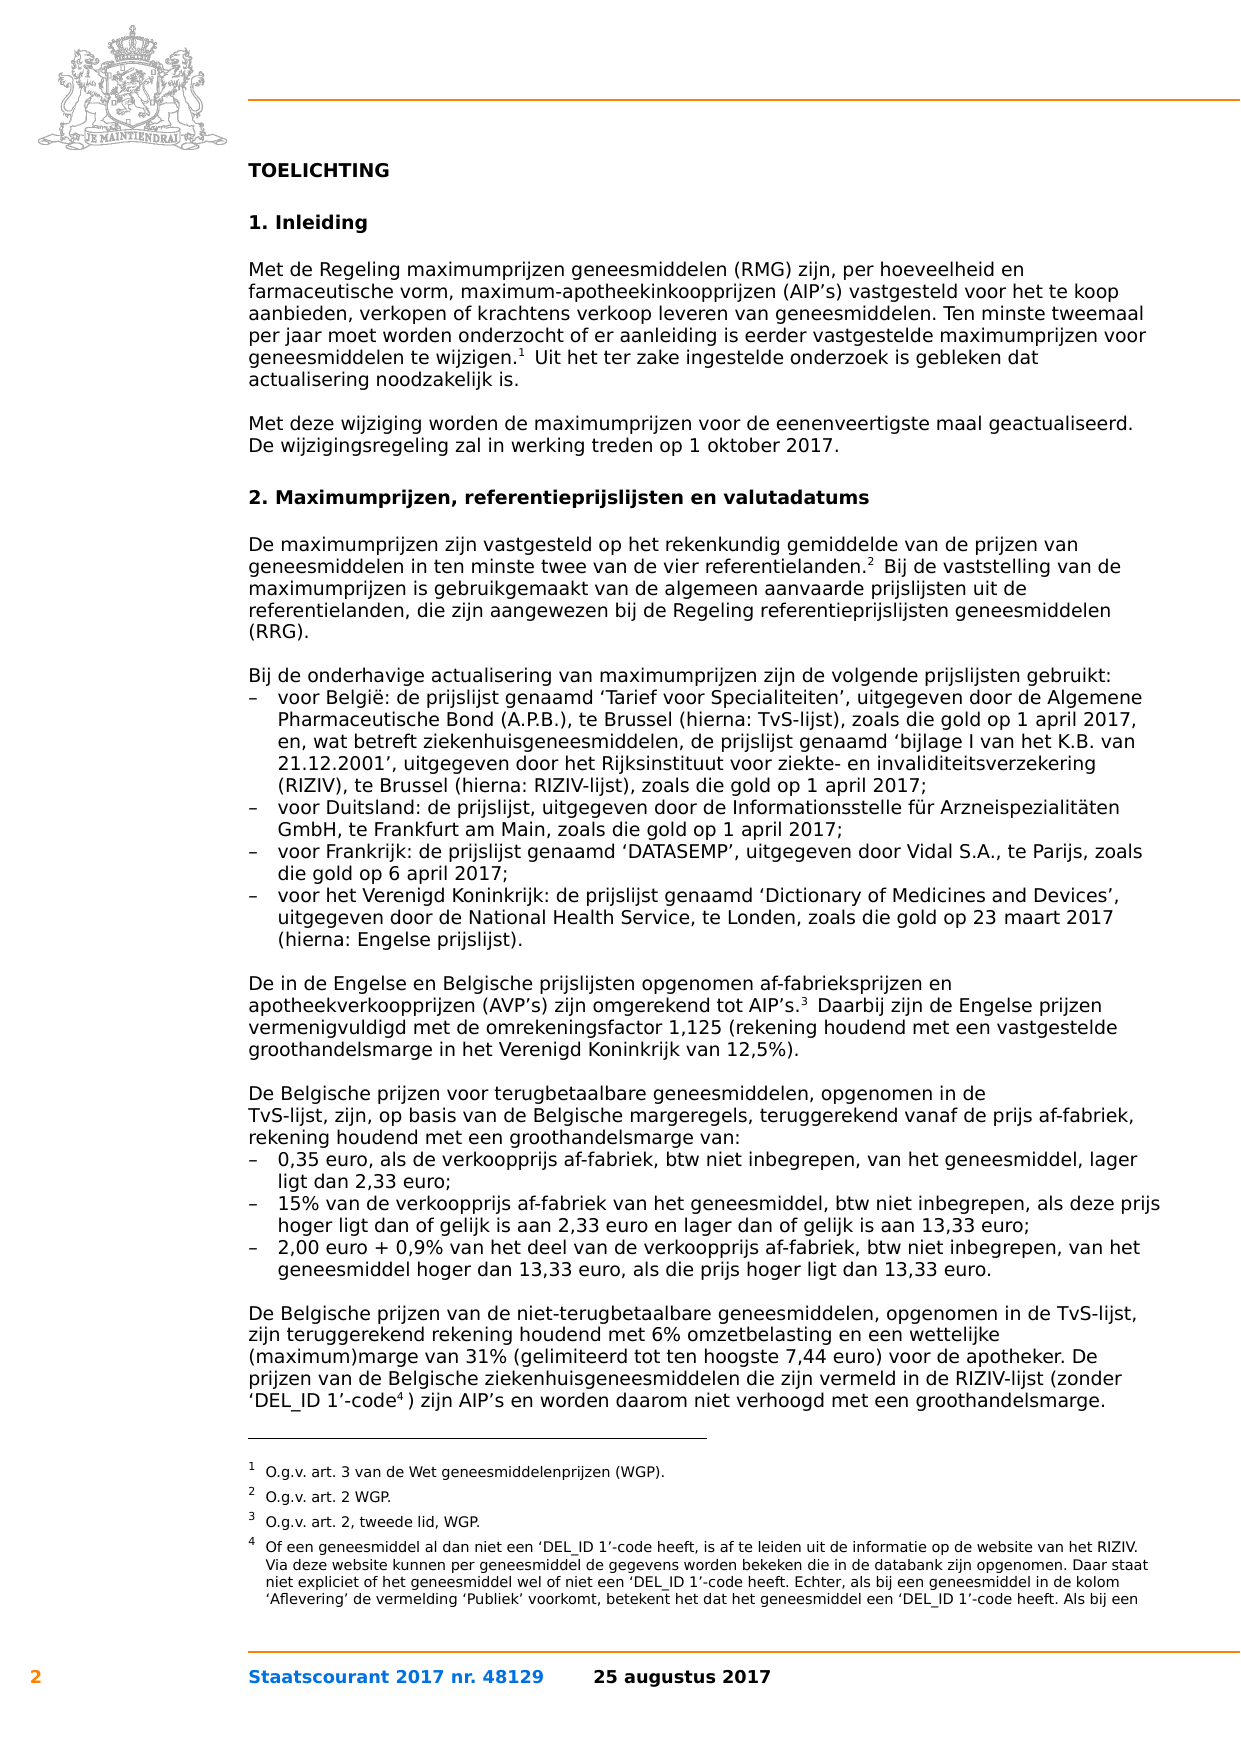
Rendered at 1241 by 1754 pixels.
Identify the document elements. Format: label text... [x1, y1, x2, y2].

text – voor Frankrijk: de prijslijst genaamd ‘DATASEMP’, uitgegeven door Vidal S.A., te Parijs, zoals die gold op 6 april 2017; [248, 841, 1163, 885]
text Of een geneesmiddel al dan niet een ‘DEL_ID 1’-code heeft, is af te leiden uit de informatie op de website van het RIZIV. Via deze website kunnen per geneesmiddel de gegevens worden bekeken die in de databank zijn opgenomen. Daar staat niet expliciet of het geneesmiddel wel of niet een ‘DEL_ID 1’-code heeft. Echter, als bij een geneesmiddel in de kolom ‘Aflevering’ de vermelding ‘Publiek’ voorkomt, betekent het dat het geneesmiddel een ‘DEL_ID 1’-code heeft. Als bij een [248, 1535, 1163, 1608]
text – voor België: de prijslijst genaamd ‘Tarief voor Specialiteiten’, uitgegeven door de Algemene Pharmaceutische Bond (A.P.B.), te Brussel (hierna: TvS-lijst), zoals die gold op 1 april 2017, en, wat betreft ziekenhuisgeneesmiddelen, de prijslijst genaamd ‘bijlage I van het K.B. van 21.12.2001’, uitgegeven door het Rijksinstituut voor ziekte- en invaliditeitsverzekering (RIZIV), te Brussel (hierna: RIZIV-lijst), zoals die gold op 1 april 2017; [248, 687, 1163, 797]
subtitle 2. Maximumprijzen, referentieprijslijsten en valutadatums [248, 487, 1163, 508]
text Met de Regeling maximumprijzen geneesmiddelen (RMG) zijn, per hoeveelheid en farmaceutische vorm, maximum-apotheekinkoopprijzen (AIP’s) vastgesteld voor het te koop aanbieden, verkopen of krachtens verkoop leveren van geneesmiddelen. Ten minste tweemaal per jaar moet worden onderzocht of er aanleiding is eerder vastgestelde maximumprijzen voor geneesmiddelen te wijzigen. Uit het ter zake ingestelde onderzoek is gebleken dat actualisering noodzakelijk is. [248, 259, 1163, 391]
text O.g.v. art. 3 van de Wet geneesmiddelenprijzen (WGP). [248, 1460, 1163, 1482]
text – voor Duitsland: de prijslijst, uitgegeven door de Informationsstelle für Arzneispezialitäten GmbH, te Frankfurt am Main, zoals die gold op 1 april 2017; [248, 797, 1163, 841]
text Met deze wijziging worden de maximumprijzen voor de eenenveertigste maal geactualiseerd. De wijzigingsregeling zal in werking treden op 1 oktober 2017. [248, 413, 1163, 457]
text – 2,00 euro + 0,9% van het deel van de verkoopprijs af-fabriek, btw niet inbegrepen, van het geneesmiddel hoger dan 13,33 euro, als die prijs hoger ligt dan 13,33 euro. [248, 1237, 1163, 1281]
text De in de Engelse en Belgische prijslijsten opgenomen af-fabrieksprijzen en apotheekverkoopprijzen (AVP’s) zijn omgerekend tot AIP’s. Daarbij zijn de Engelse prijzen vermenigvuldigd met de omrekeningsfactor 1,125 (rekening houdend met een vastgestelde groothandelsmarge in het Verenigd Koninkrijk van 12,5%). [248, 973, 1163, 1061]
text De Belgische prijzen voor terugbetaalbare geneesmiddelen, opgenomen in de [248, 1083, 1163, 1105]
text – voor het Verenigd Koninkrijk: de prijslijst genaamd ‘Dictionary of Medicines and Devices’, uitgegeven door de National Health Service, te Londen, zoals die gold op 23 maart 2017 (hierna: Engelse prijslijst). [248, 885, 1163, 951]
text De maximumprijzen zijn vastgesteld op het rekenkundig gemiddelde van de prijzen van geneesmiddelen in ten minste twee van de vier referentielanden. Bij de vaststelling van de maximumprijzen is gebruikgemaakt van de algemeen aanvaarde prijslijsten uit de referentielanden, die zijn aangewezen bij de Regeling referentieprijslijsten geneesmiddelen (RRG). [248, 533, 1163, 643]
subtitle TOELICHTING [248, 160, 1163, 182]
text – 0,35 euro, als de verkoopprijs af-fabriek, btw niet inbegrepen, van het geneesmiddel, lager ligt dan 2,33 euro; [248, 1149, 1163, 1193]
text O.g.v. art. 2 WGP. [248, 1485, 1163, 1507]
text O.g.v. art. 2, tweede lid, WGP. [248, 1510, 1163, 1532]
subtitle 1. Inleiding [248, 212, 1163, 234]
text TvS-lijst, zijn, op basis van de Belgische margeregels, teruggerekend vanaf de prijs af-fabriek, rekening houdend met een groothandelsmarge van: [248, 1105, 1163, 1149]
picture [38, 25, 227, 150]
text – 15% van de verkoopprijs af-fabriek van het geneesmiddel, btw niet inbegrepen, als deze prijs hoger ligt dan of gelijk is aan 2,33 euro en lager dan of gelijk is aan 13,33 euro; [248, 1193, 1163, 1237]
text Bij de onderhavige actualisering van maximumprijzen zijn de volgende prijslijsten gebruikt: [248, 665, 1163, 687]
text De Belgische prijzen van de niet-terugbetaalbare geneesmiddelen, opgenomen in de TvS-lijst, zijn teruggerekend rekening houdend met 6% omzetbelasting en een wettelijke (maximum)marge van 31% (gelimiteerd tot ten hoogste 7,44 euro) voor de apotheker. De prijzen van de Belgische ziekenhuisgeneesmiddelen die zijn vermeld in de RIZIV-lijst (zonder ‘DEL_ID 1’-code) zijn AIP’s en worden daarom niet verhoogd met een groothandelsmarge. [248, 1302, 1163, 1412]
